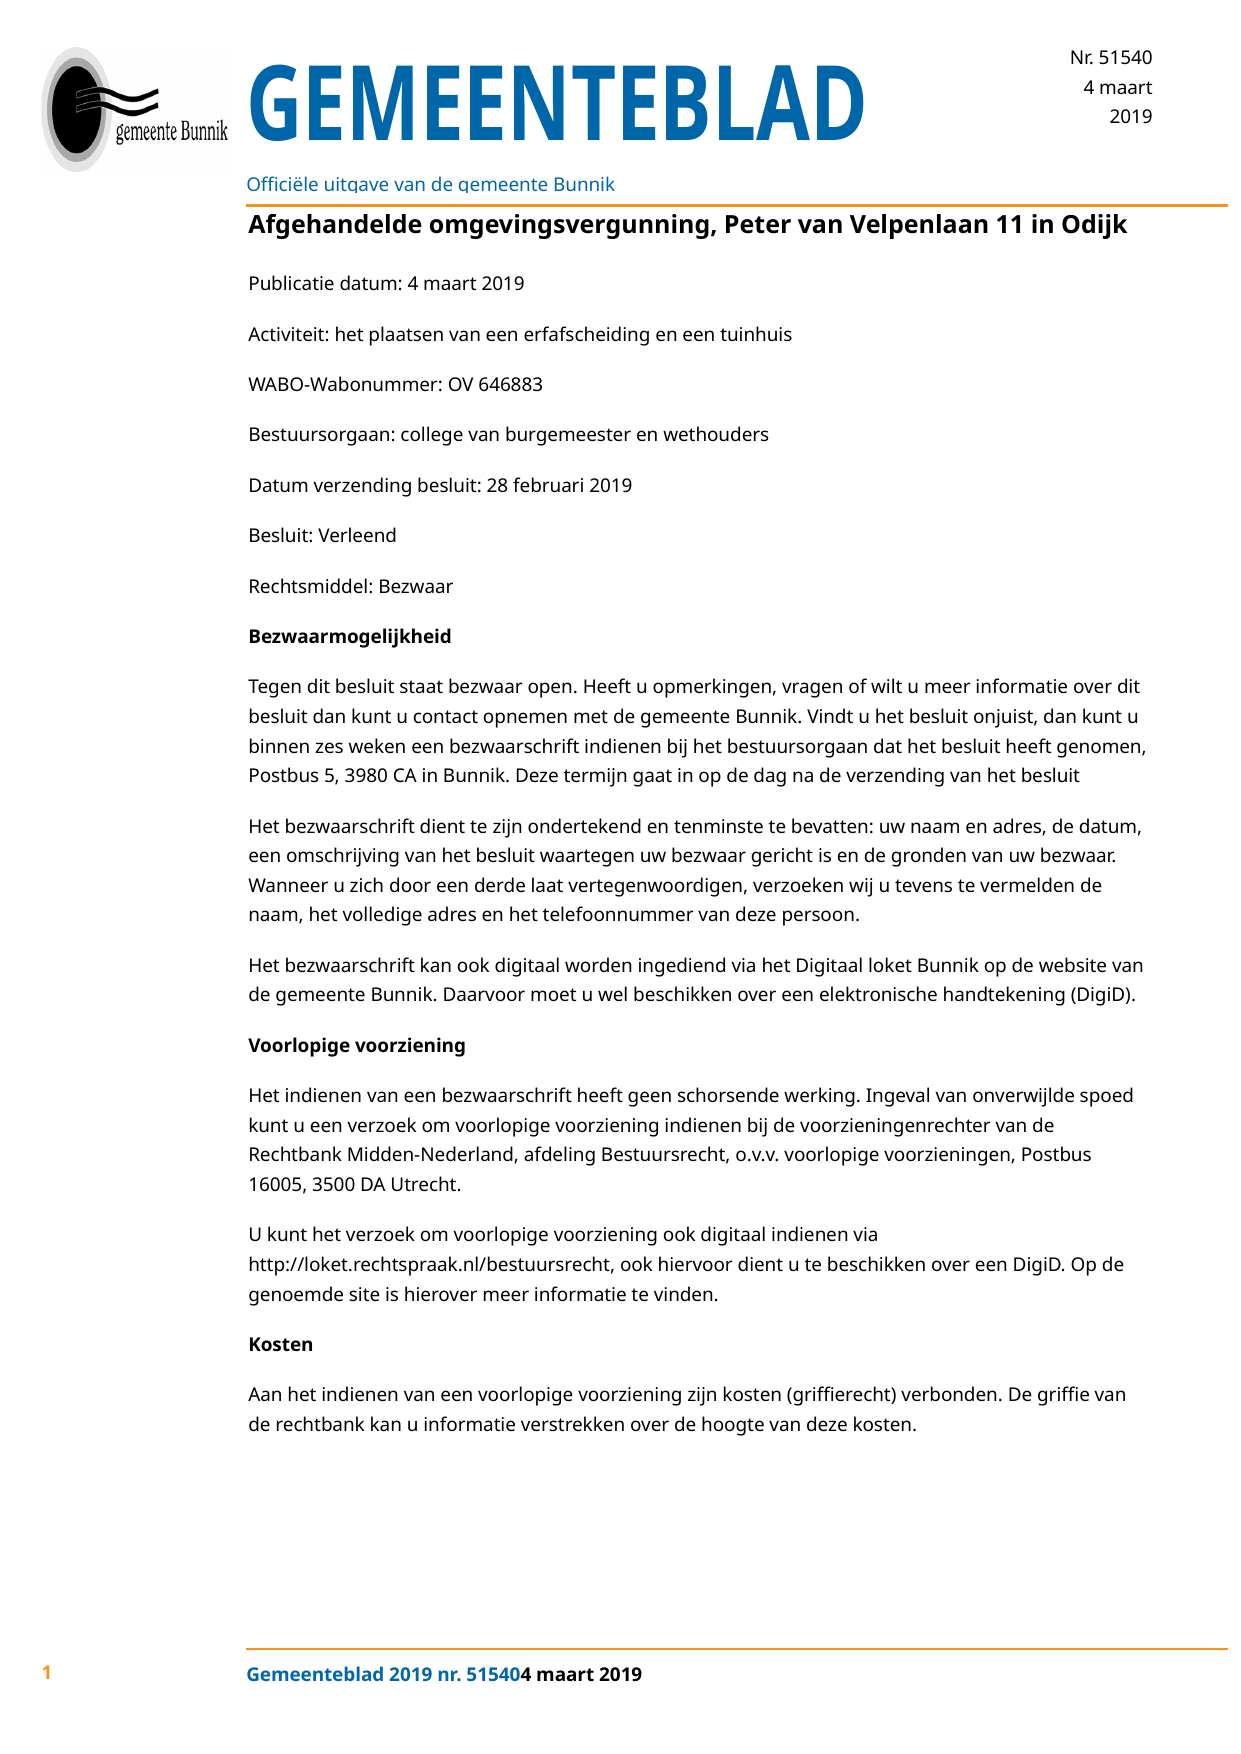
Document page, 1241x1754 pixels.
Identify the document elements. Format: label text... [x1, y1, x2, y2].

text Afgehandelde omgevingsvergunning, Peter van Velpenlaan 11 in Odijk [248, 207, 1152, 241]
text U kunt het verzoek om voorlopige voorziening ook digitaal indienen via http://loket.rechtspraak.nl/bestuursrecht, ook hiervoor dient u te beschikken over een DigiD. Op de genoemde site is hierover meer informatie te vinden. [248, 1222, 1152, 1306]
text Het indienen van een bezwaarschrift heeft geen schorsende werking. Ingeval van onverwijlde spoed kunt u een verzoek om voorlopige voorziening indienen bij de voorzieningenrechter van de Rechtbank Midden-Nederland, afdeling Bestuursrecht, o.v.v. voorlopige voorzieningen, Postbus 16005, 3500 DA Utrecht. [248, 1082, 1152, 1197]
text Aan het indienen van een voorlopige voorziening zijn kosten (griffierecht) verbonden. De griffie van de rechtbank kan u informatie verstrekken over de hoogte van deze kosten. [248, 1382, 1152, 1437]
text Datum verzending besluit: 28 februari 2019 [248, 472, 1152, 498]
text Het bezwaarschrift kan ook digitaal worden ingediend via het Digitaal loket Bunnik op de website van de gemeente Bunnik. Daarvoor moet u wel beschikken over een elektronische handtekening (DigiD). [248, 952, 1152, 1007]
picture [41, 47, 231, 172]
text Bestuursorgaan: college van burgemeester en wethouders [248, 422, 1152, 447]
text Tegen dit besluit staat bezwaar open. Heeft u opmerkingen, vragen of wilt u meer informatie over dit besluit dan kunt u contact opnemen met de gemeente Bunnik. Vindt u het besluit onjuist, dan kunt u binnen zes weken een bezwaarschrift indienen bij het bestuursorgaan dat het besluit heeft genomen, Postbus 5, 3980 CA in Bunnik. Deze termijn gaat in op de dag na de verzending van het besluit [248, 674, 1152, 788]
text Publicatie datum: 4 maart 2019 [248, 270, 1152, 296]
text Besluit: Verleend [248, 522, 1152, 548]
text Kosten [248, 1331, 1152, 1357]
text Bezwaarmogelijkheid [248, 623, 1152, 649]
text WABO-Wabonummer: OV 646883 [248, 371, 1152, 397]
text Rechtsmiddel: Bezwaar [248, 573, 1152, 598]
text Het bezwaarschrift dient te zijn ondertekend en tenminste te bevatten: uw naam en adres, de datum, een omschrijving van het besluit waartegen uw bezwaar gericht is en de gronden van uw bezwaar. Wanneer u zich door een derde laat vertegenwoordigen, verzoeken wij u tevens te vermelden de naam, het volledige adres en het telefoonnummer van deze persoon. [248, 813, 1152, 927]
text Activiteit: het plaatsen van een erfafscheiding en een tuinhuis [248, 321, 1152, 346]
text Voorlopige voorziening [248, 1032, 1152, 1058]
